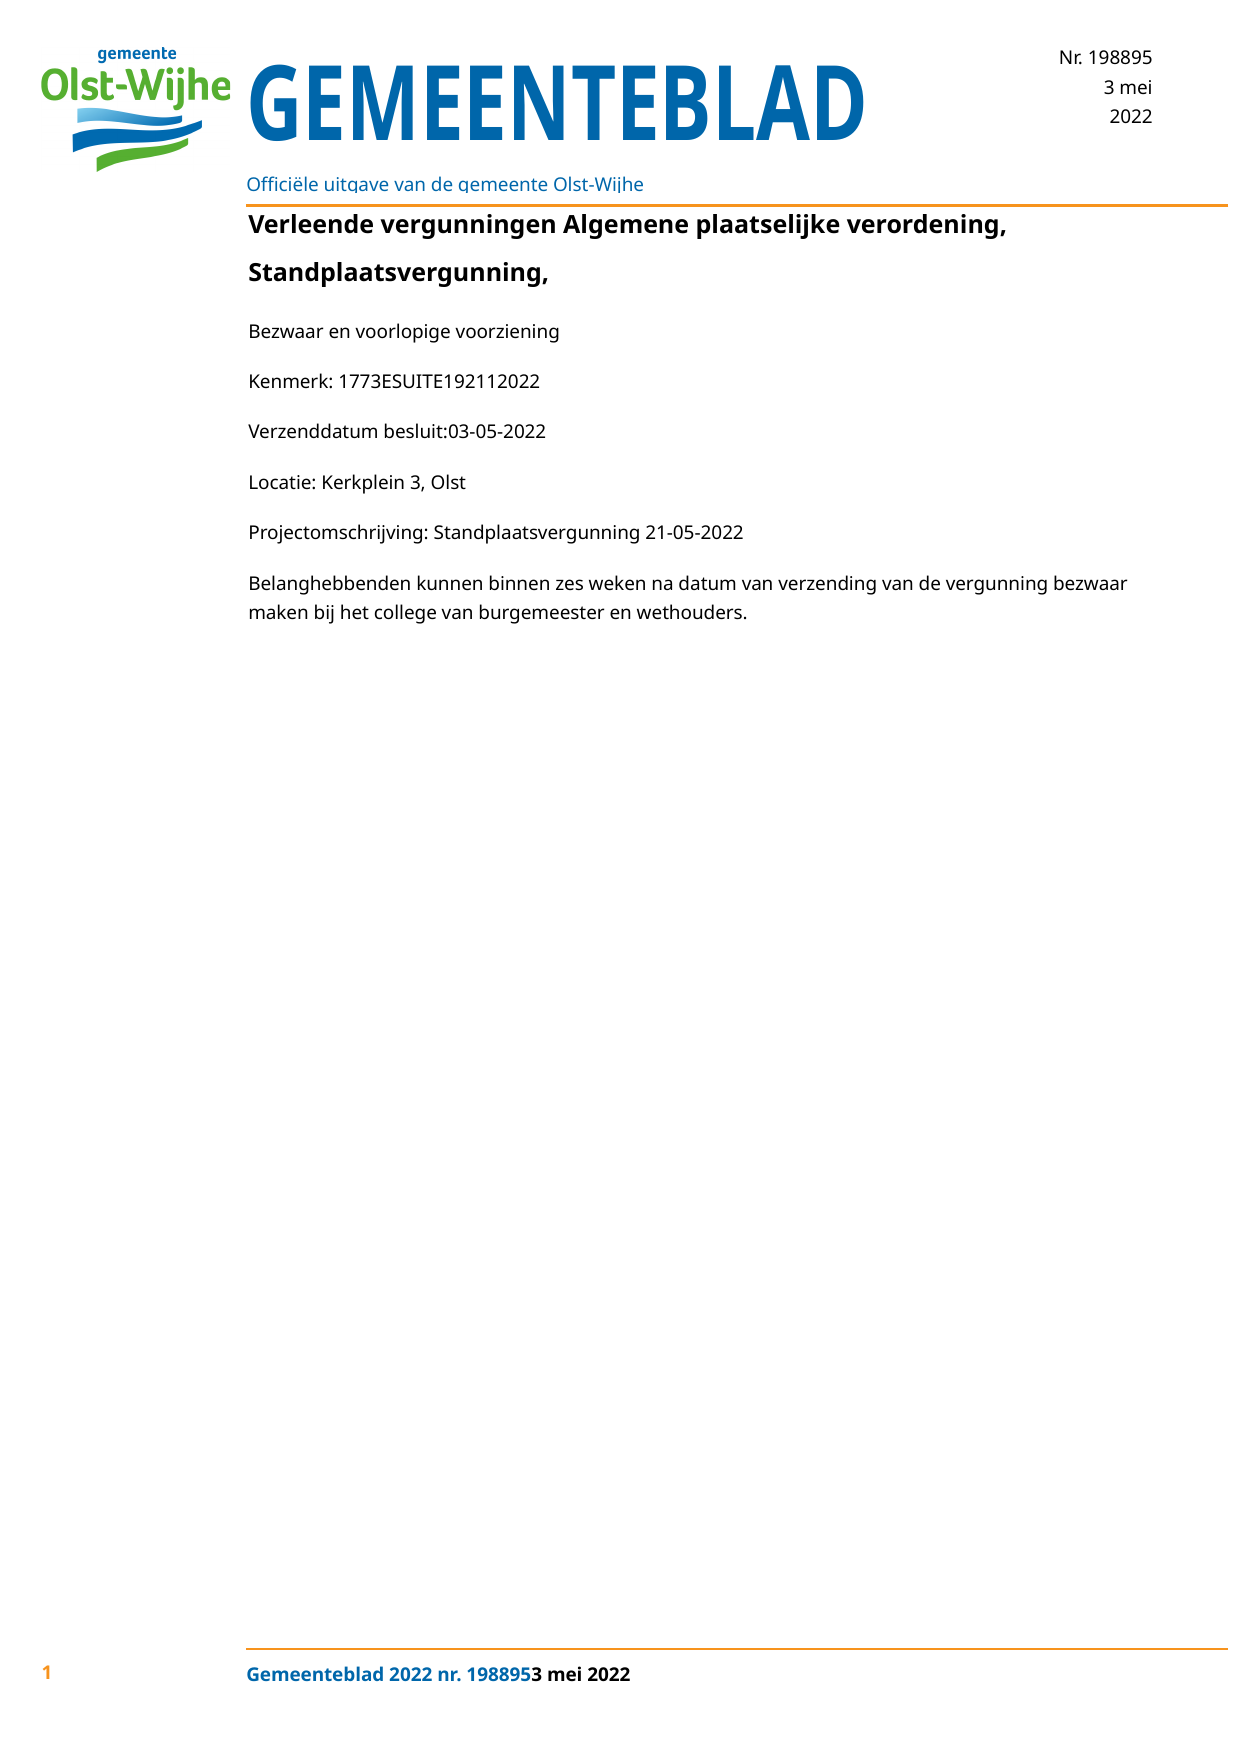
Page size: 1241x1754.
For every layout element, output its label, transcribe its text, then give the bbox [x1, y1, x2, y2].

picture [41, 47, 231, 172]
text Belanghebbenden kunnen binnen zes weken na datum van verzending van de vergunning bezwaar maken bij het college van burgemeester en wethouders. [248, 570, 1152, 625]
text Projectomschrijving: Standplaatsvergunning 21-05-2022 [248, 519, 1152, 545]
text Verzenddatum besluit:03-05-2022 [248, 419, 1152, 444]
text Kenmerk: 1773ESUITE192112022 [248, 368, 1152, 394]
text Locatie: Kerkplein 3, Olst [248, 469, 1152, 495]
text Verleende vergunningen Algemene plaatselijke verordening, Standplaatsvergunning, [248, 207, 1152, 288]
text Bezwaar en voorlopige voorziening [248, 318, 1152, 344]
